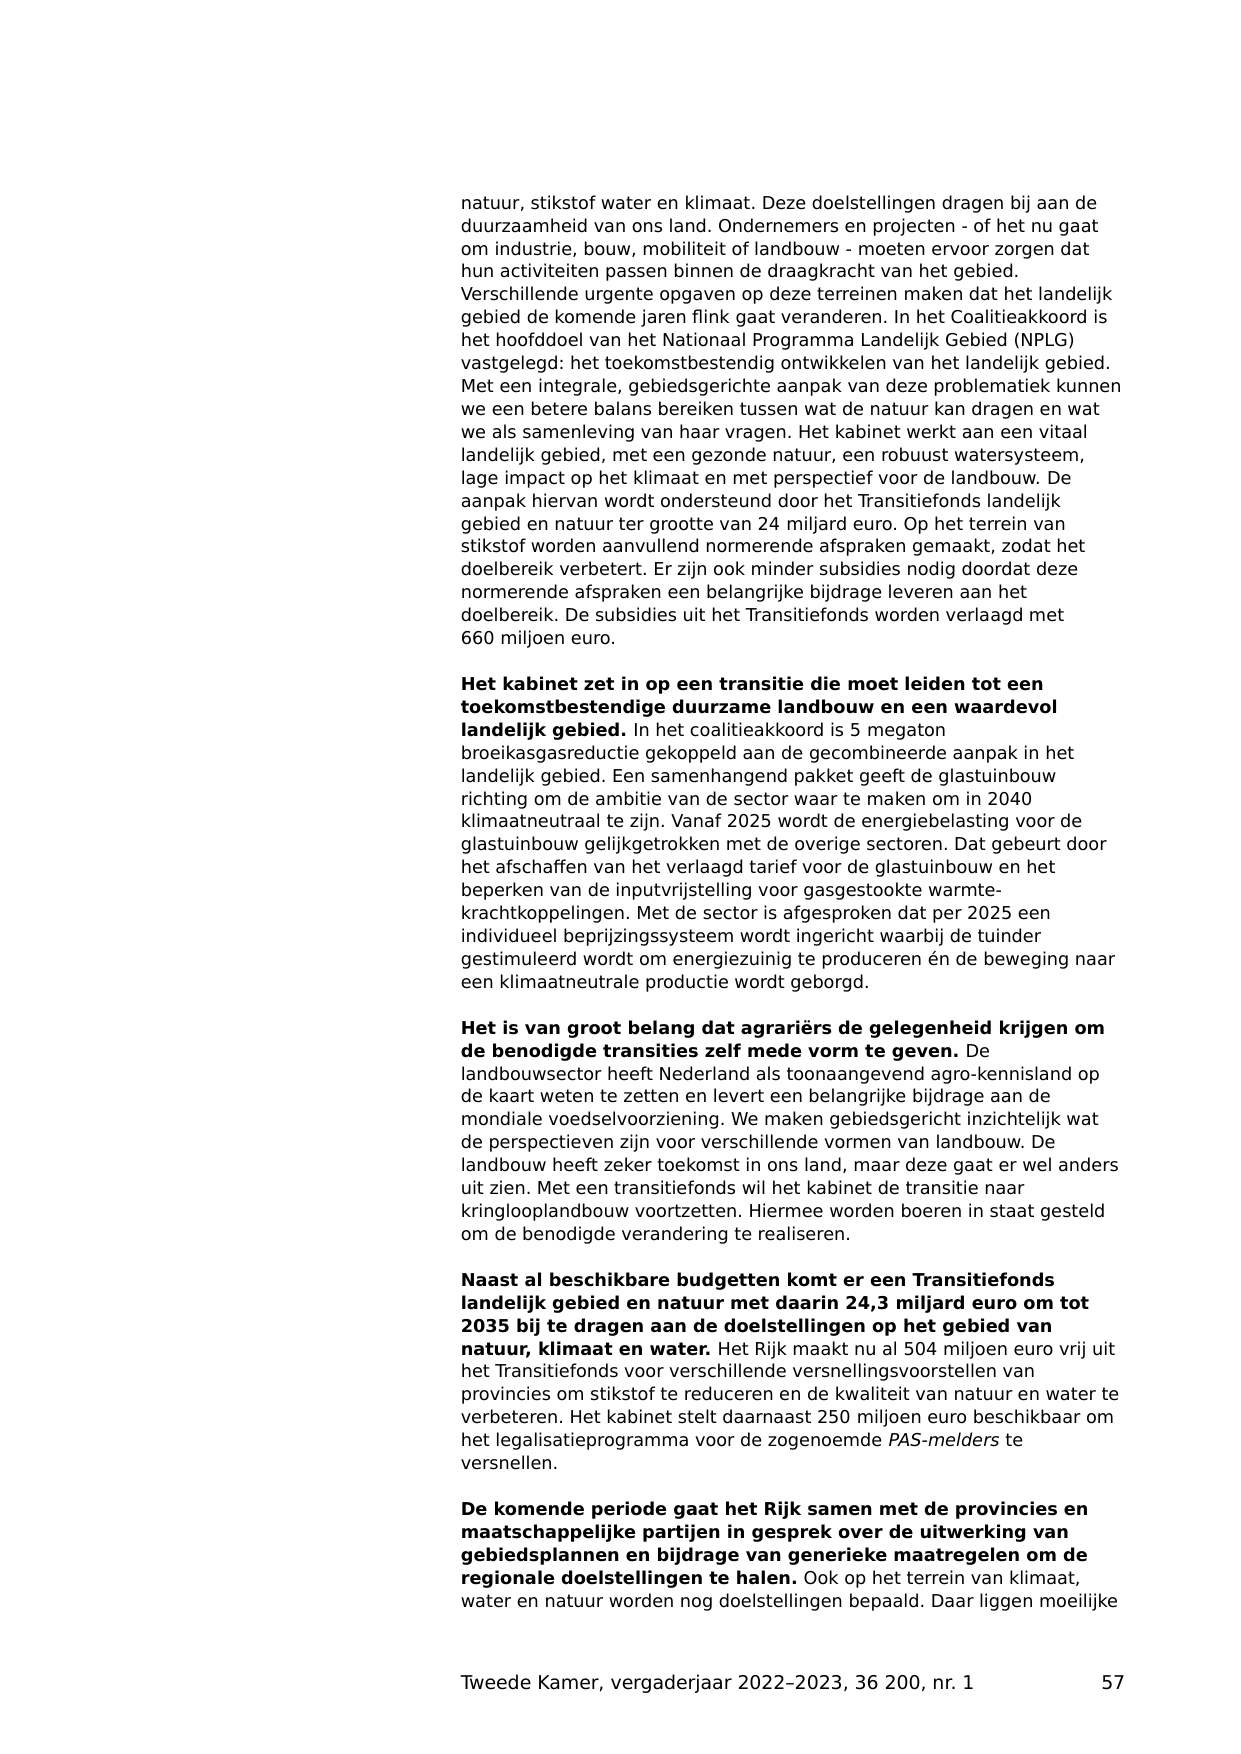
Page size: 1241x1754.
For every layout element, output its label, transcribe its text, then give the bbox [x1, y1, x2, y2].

text De komende periode gaat het Rijk samen met de provincies en maatschappelijke partijen in gesprek over de uitwerking van gebiedsplannen en bijdrage van generieke maatregelen om de regionale doelstellingen te halen. Ook op het terrein van klimaat, water en natuur worden nog doelstellingen bepaald. Daar liggen moeilijke [461, 1497, 1125, 1612]
text Naast al beschikbare budgetten komt er een Transitiefonds landelijk gebied en natuur met daarin 24,3 miljard euro om tot 2035 bij te dragen aan de doelstellingen op het gebied van natuur, klimaat en water. Het Rijk maakt nu al 504 miljoen euro vrij uit het Transitiefonds voor verschillende versnellingsvoorstellen van provincies om stikstof te reduceren en de kwaliteit van natuur en water te verbeteren. Het kabinet stelt daarnaast 250 miljoen euro beschikbaar om het legalisatieprogramma voor de zogenoemde PAS-melders te versnellen. [461, 1268, 1125, 1474]
text Het is van groot belang dat agrariërs de gelegenheid krijgen om de benodigde transities zelf mede vorm te geven. De landbouwsector heeft Nederland als toonaangevend agro-kennisland op de kaart weten te zetten en levert een belangrijke bijdrage aan de mondiale voedselvoorziening. We maken gebiedsgericht inzichtelijk wat de perspectieven zijn voor verschillende vormen van landbouw. De landbouw heeft zeker toekomst in ons land, maar deze gaat er wel anders uit zien. Met een transitiefonds wil het kabinet de transitie naar kringlooplandbouw voortzetten. Hiermee worden boeren in staat gesteld om de benodigde verandering te realiseren. [461, 1016, 1125, 1245]
text natuur, stikstof water en klimaat. Deze doelstellingen dragen bij aan de duurzaamheid van ons land. Ondernemers en projecten - of het nu gaat om industrie, bouw, mobiliteit of landbouw - moeten ervoor zorgen dat hun activiteiten passen binnen de draagkracht van het gebied. Verschillende urgente opgaven op deze terreinen maken dat het landelijk gebied de komende jaren flink gaat veranderen. In het Coalitieakkoord is het hoofddoel van het Nationaal Programma Landelijk Gebied (NPLG) vastgelegd: het toekomstbestendig ontwikkelen van het landelijk gebied. Met een integrale, gebiedsgerichte aanpak van deze problematiek kunnen we een betere balans bereiken tussen wat de natuur kan dragen en wat we als samenleving van haar vragen. Het kabinet werkt aan een vitaal landelijk gebied, met een gezonde natuur, een robuust watersysteem, lage impact op het klimaat en met perspectief voor de landbouw. De aanpak hiervan wordt ondersteund door het Transitiefonds landelijk gebied en natuur ter grootte van 24 miljard euro. Op het terrein van stikstof worden aanvullend normerende afspraken gemaakt, zodat het doelbereik verbetert. Er zijn ook minder subsidies nodig doordat deze normerende afspraken een belangrijke bijdrage leveren aan het doelbereik. De subsidies uit het Transitiefonds worden verlaagd met 660 miljoen euro. [461, 191, 1125, 649]
text Het kabinet zet in op een transitie die moet leiden tot een toekomstbestendige duurzame landbouw en een waardevol landelijk gebied. In het coalitieakkoord is 5 megaton broeikasgasreductie gekoppeld aan de gecombineerde aanpak in het landelijk gebied. Een samenhangend pakket geeft de glastuinbouw richting om de ambitie van de sector waar te maken om in 2040 klimaatneutraal te zijn. Vanaf 2025 wordt de energiebelasting voor de glastuinbouw gelijkgetrokken met de overige sectoren. Dat gebeurt door het afschaffen van het verlaagd tarief voor de glastuinbouw en het beperken van de inputvrijstelling voor gasgestookte warmte-krachtkoppelingen. Met de sector is afgesproken dat per 2025 een individueel beprijzingssysteem wordt ingericht waarbij de tuinder gestimuleerd wordt om energiezuinig te produceren én de beweging naar een klimaatneutrale productie wordt geborgd. [461, 672, 1125, 993]
